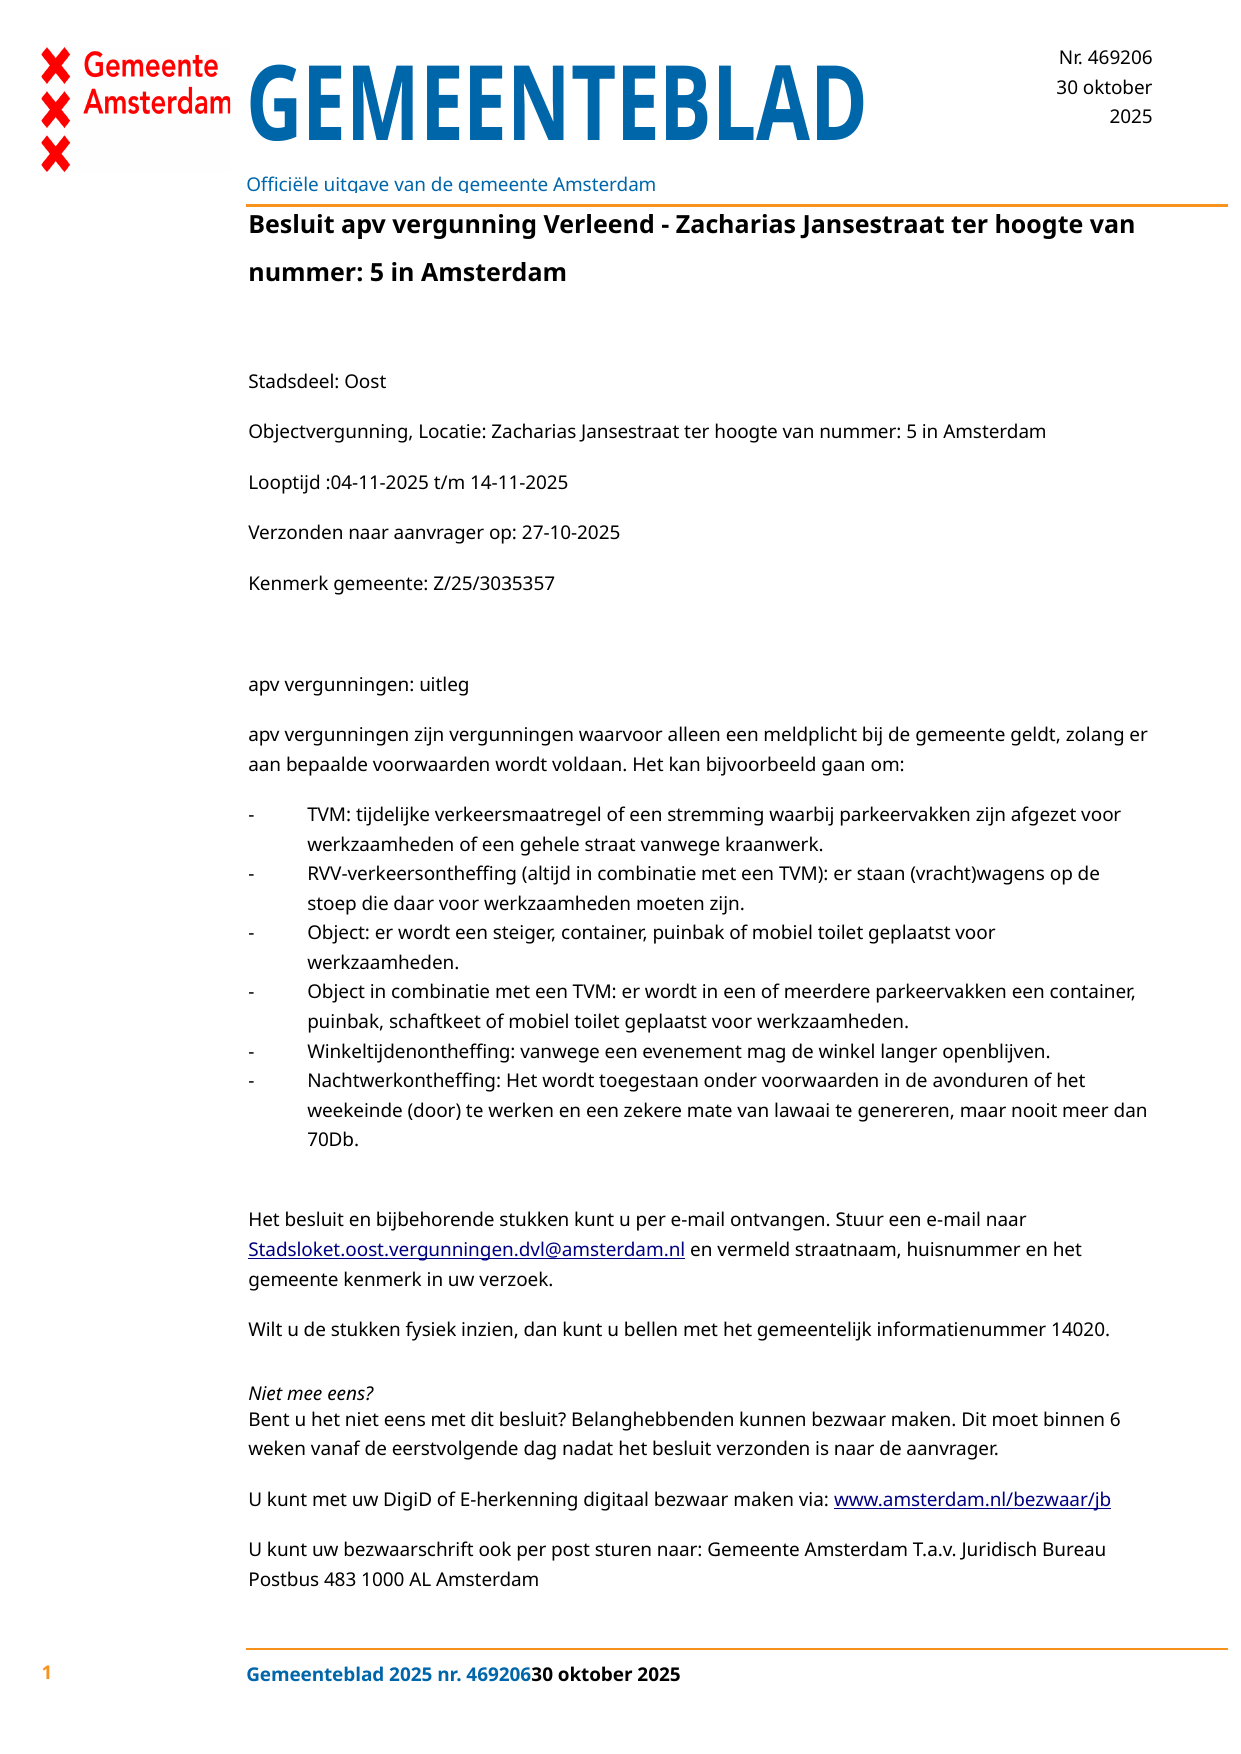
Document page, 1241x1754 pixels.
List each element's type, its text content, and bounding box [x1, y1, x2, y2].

picture [41, 47, 231, 172]
text Kenmerk gemeente: Z/25/3035357 [248, 570, 1152, 596]
list Nachtwerkontheffing: Het wordt toegestaan onder voorwaarden in de avonduren of het weekeinde (door) te werken en een zekere mate van lawaai te genereren, maar nooit meer dan 70Db. [248, 1067, 1152, 1152]
text Stadsdeel: Oost [248, 368, 1152, 394]
text Besluit apv vergunning Verleend - Zacharias Jansestraat ter hoogte van nummer: 5 in Amsterdam [248, 207, 1152, 288]
list Object: er wordt een steiger, container, puinbak of mobiel toilet geplaatst voor werkzaamheden. [248, 919, 1152, 975]
text Wilt u de stukken fysiek inzien, dan kunt u bellen met het gemeentelijk informatienummer 14020. [248, 1316, 1152, 1342]
list RVV-verkeersontheffing (altijd in combinatie met een TVM): er staan (vracht)wagens op de stoep die daar voor werkzaamheden moeten zijn. [248, 860, 1152, 916]
text Objectvergunning, Locatie: Zacharias Jansestraat ter hoogte van nummer: 5 in Amsterdam [248, 419, 1152, 444]
text Niet mee eens? [248, 1380, 1152, 1406]
text Bent u het niet eens met dit besluit? Belanghebbenden kunnen bezwaar maken. Dit moet binnen 6 weken vanaf de eerstvolgende dag nadat het besluit verzonden is naar de aanvrager. [248, 1406, 1152, 1461]
list Winkeltijdenontheffing: vanwege een evenement mag de winkel langer openblijven. [248, 1038, 1152, 1064]
text U kunt uw bezwaarschrift ook per post sturen naar: Gemeente Amsterdam T.a.v. Juridisch Bureau Postbus 483 1000 AL Amsterdam [248, 1536, 1152, 1592]
text Looptijd :04-11-2025 t/m 14-11-2025 [248, 469, 1152, 495]
text Verzonden naar aanvrager op: 27-10-2025 [248, 519, 1152, 545]
text apv vergunningen zijn vergunningen waarvoor alleen een meldplicht bij de gemeente geldt, zolang er aan bepaalde voorwaarden wordt voldaan. Het kan bijvoorbeeld gaan om: [248, 721, 1152, 777]
text Het besluit en bijbehorende stukken kunt u per e-mail ontvangen. Stuur een e-mail naar Stadsloket.oost.vergunningen.dvl@amsterdam.nl en vermeld straatnaam, huisnummer en het gemeente kenmerk in uw verzoek. [248, 1207, 1152, 1292]
text U kunt met uw DigiD of E-herkenning digitaal bezwaar maken via: www.amsterdam.nl/bezwaar/jb [248, 1486, 1152, 1512]
text apv vergunningen: uitleg [248, 671, 1152, 697]
list Object in combinatie met een TVM: er wordt in een of meerdere parkeervakken een container, puinbak, schaftkeet of mobiel toilet geplaatst voor werkzaamheden. [248, 979, 1152, 1034]
list TVM: tijdelijke verkeersmaatregel of een stremming waarbij parkeervakken zijn afgezet voor werkzaamheden of een gehele straat vanwege kraanwerk. [248, 801, 1152, 857]
